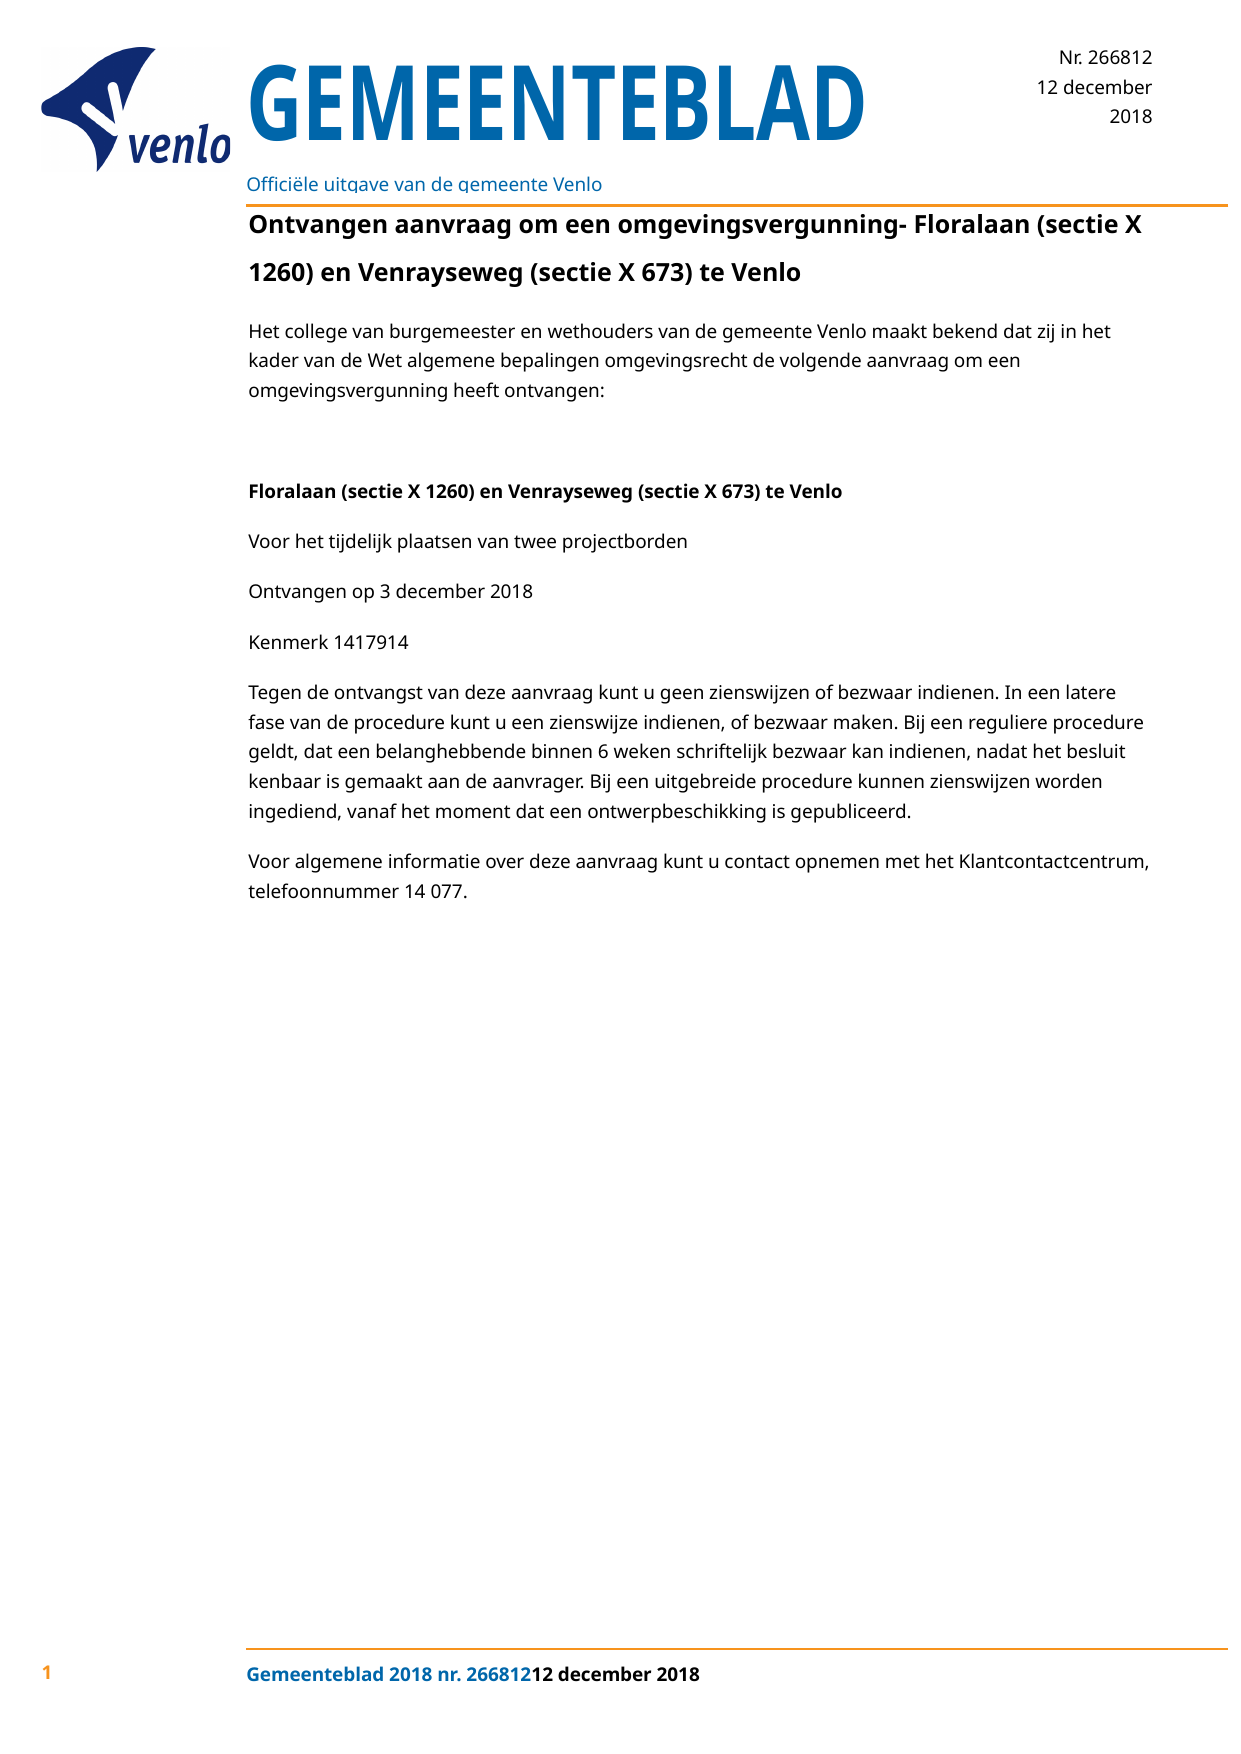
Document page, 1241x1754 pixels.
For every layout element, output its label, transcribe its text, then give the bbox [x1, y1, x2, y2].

text Het college van burgemeester en wethouders van de gemeente Venlo maakt bekend dat zij in het kader van de Wet algemene bepalingen omgevingsrecht de volgende aanvraag om een omgevingsvergunning heeft ontvangen: [248, 318, 1152, 403]
text Ontvangen op 3 december 2018 [248, 579, 1152, 604]
text Floralaan (sectie X 1260) en Venrayseweg (sectie X 673) te Venlo [248, 478, 1152, 504]
picture [41, 47, 231, 172]
text Kenmerk 1417914 [248, 629, 1152, 655]
text Voor algemene informatie over deze aanvraag kunt u contact opnemen met het Klantcontactcentrum, telefoonnummer 14 077. [248, 848, 1152, 904]
text Ontvangen aanvraag om een omgevingsvergunning- Floralaan (sectie X 1260) en Venrayseweg (sectie X 673) te Venlo [248, 207, 1152, 288]
text Tegen de ontvangst van deze aanvraag kunt u geen zienswijzen of bezwaar indienen. In een latere fase van de procedure kunt u een zienswijze indienen, of bezwaar maken. Bij een reguliere procedure geldt, dat een belanghebbende binnen 6 weken schriftelijk bezwaar kan indienen, nadat het besluit kenbaar is gemaakt aan de aanvrager. Bij een uitgebreide procedure kunnen zienswijzen worden ingediend, vanaf het moment dat een ontwerpbeschikking is gepubliceerd. [248, 679, 1152, 824]
text Voor het tijdelijk plaatsen van twee projectborden [248, 528, 1152, 554]
